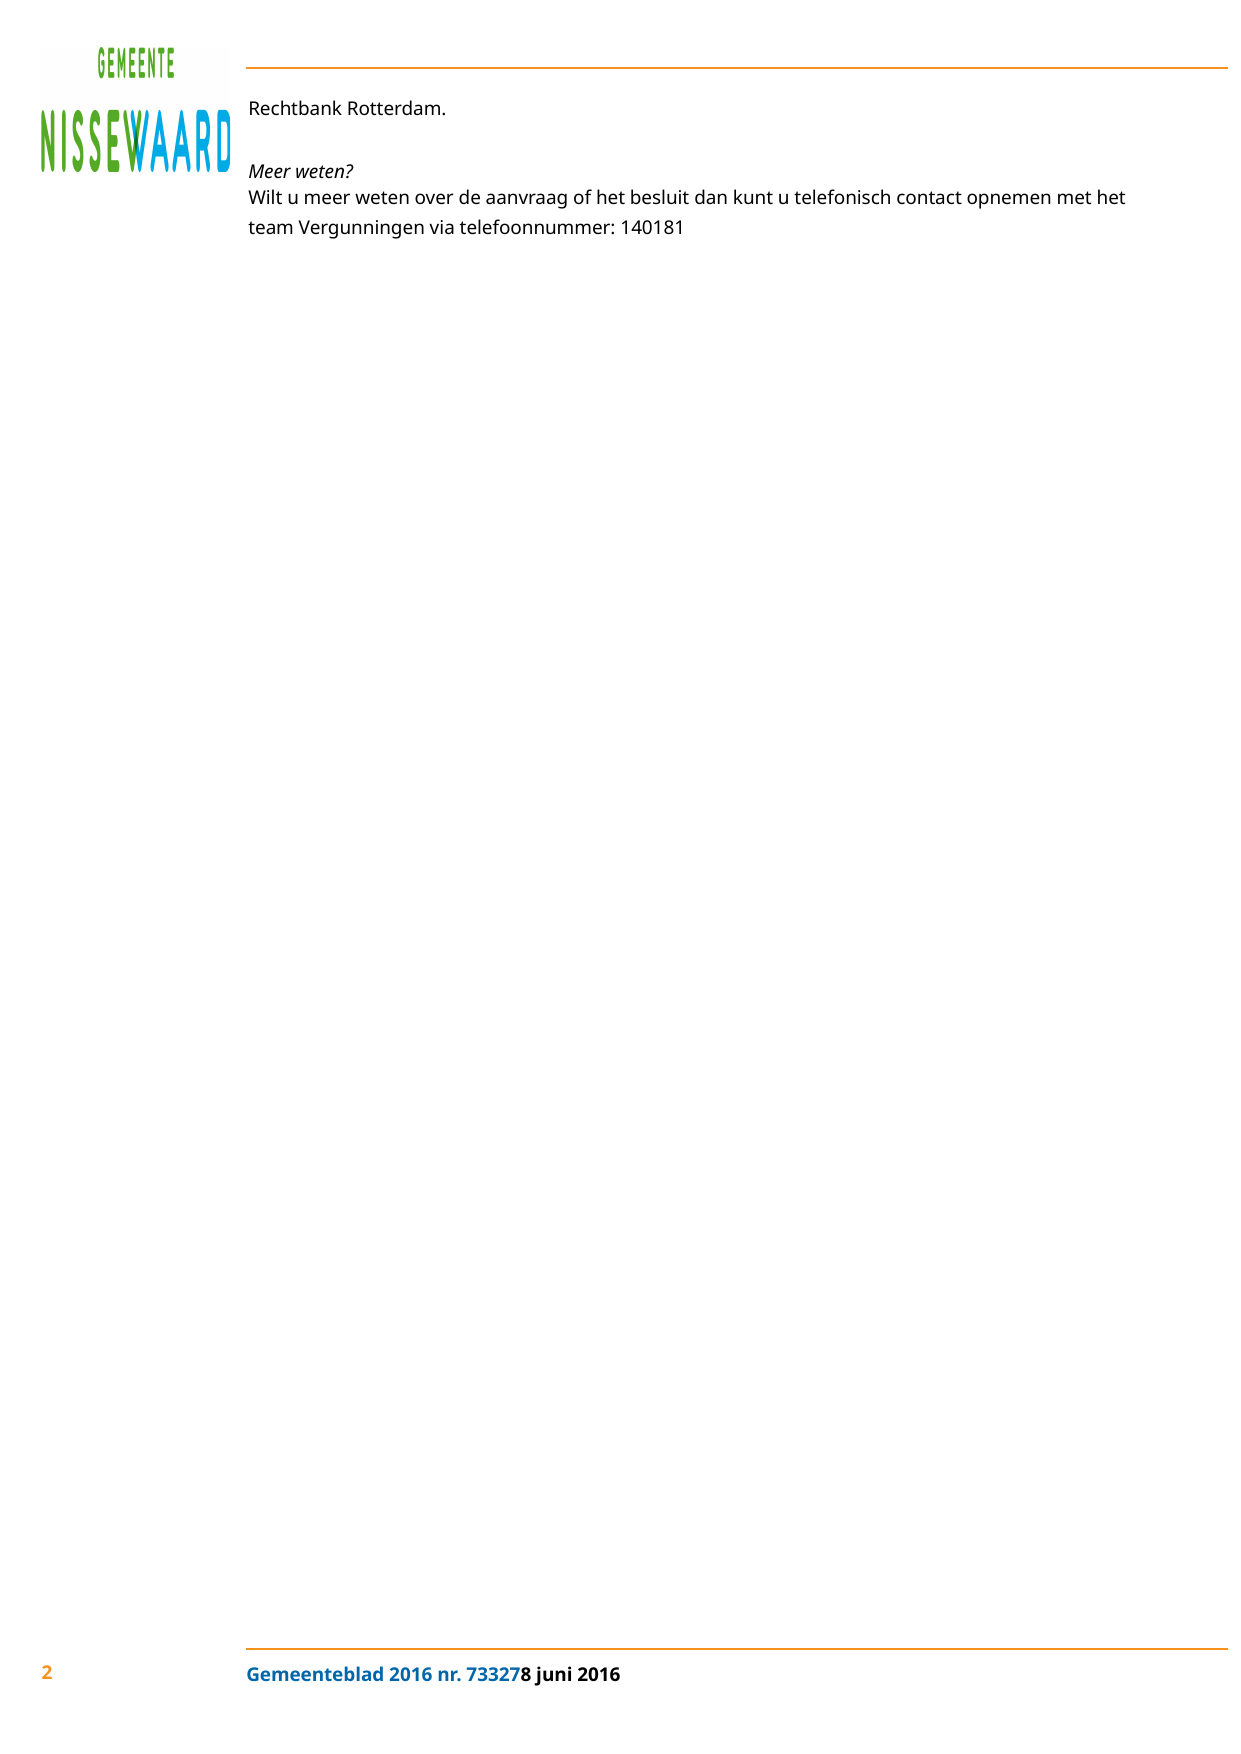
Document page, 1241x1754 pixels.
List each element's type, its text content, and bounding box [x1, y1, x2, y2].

picture [222, 122, 227, 160]
picture [41, 47, 231, 172]
text Rechtbank Rotterdam. [248, 95, 1152, 121]
picture [200, 151, 206, 172]
picture [201, 122, 206, 138]
picture [176, 157, 187, 172]
text Meer weten? [248, 159, 1152, 184]
picture [154, 157, 165, 172]
text Wilt u meer weten over de aanvraag of het besluit dan kunt u telefonisch contact opnemen met het team Vergunningen via telefoonnummer: 140181 [248, 184, 1152, 240]
